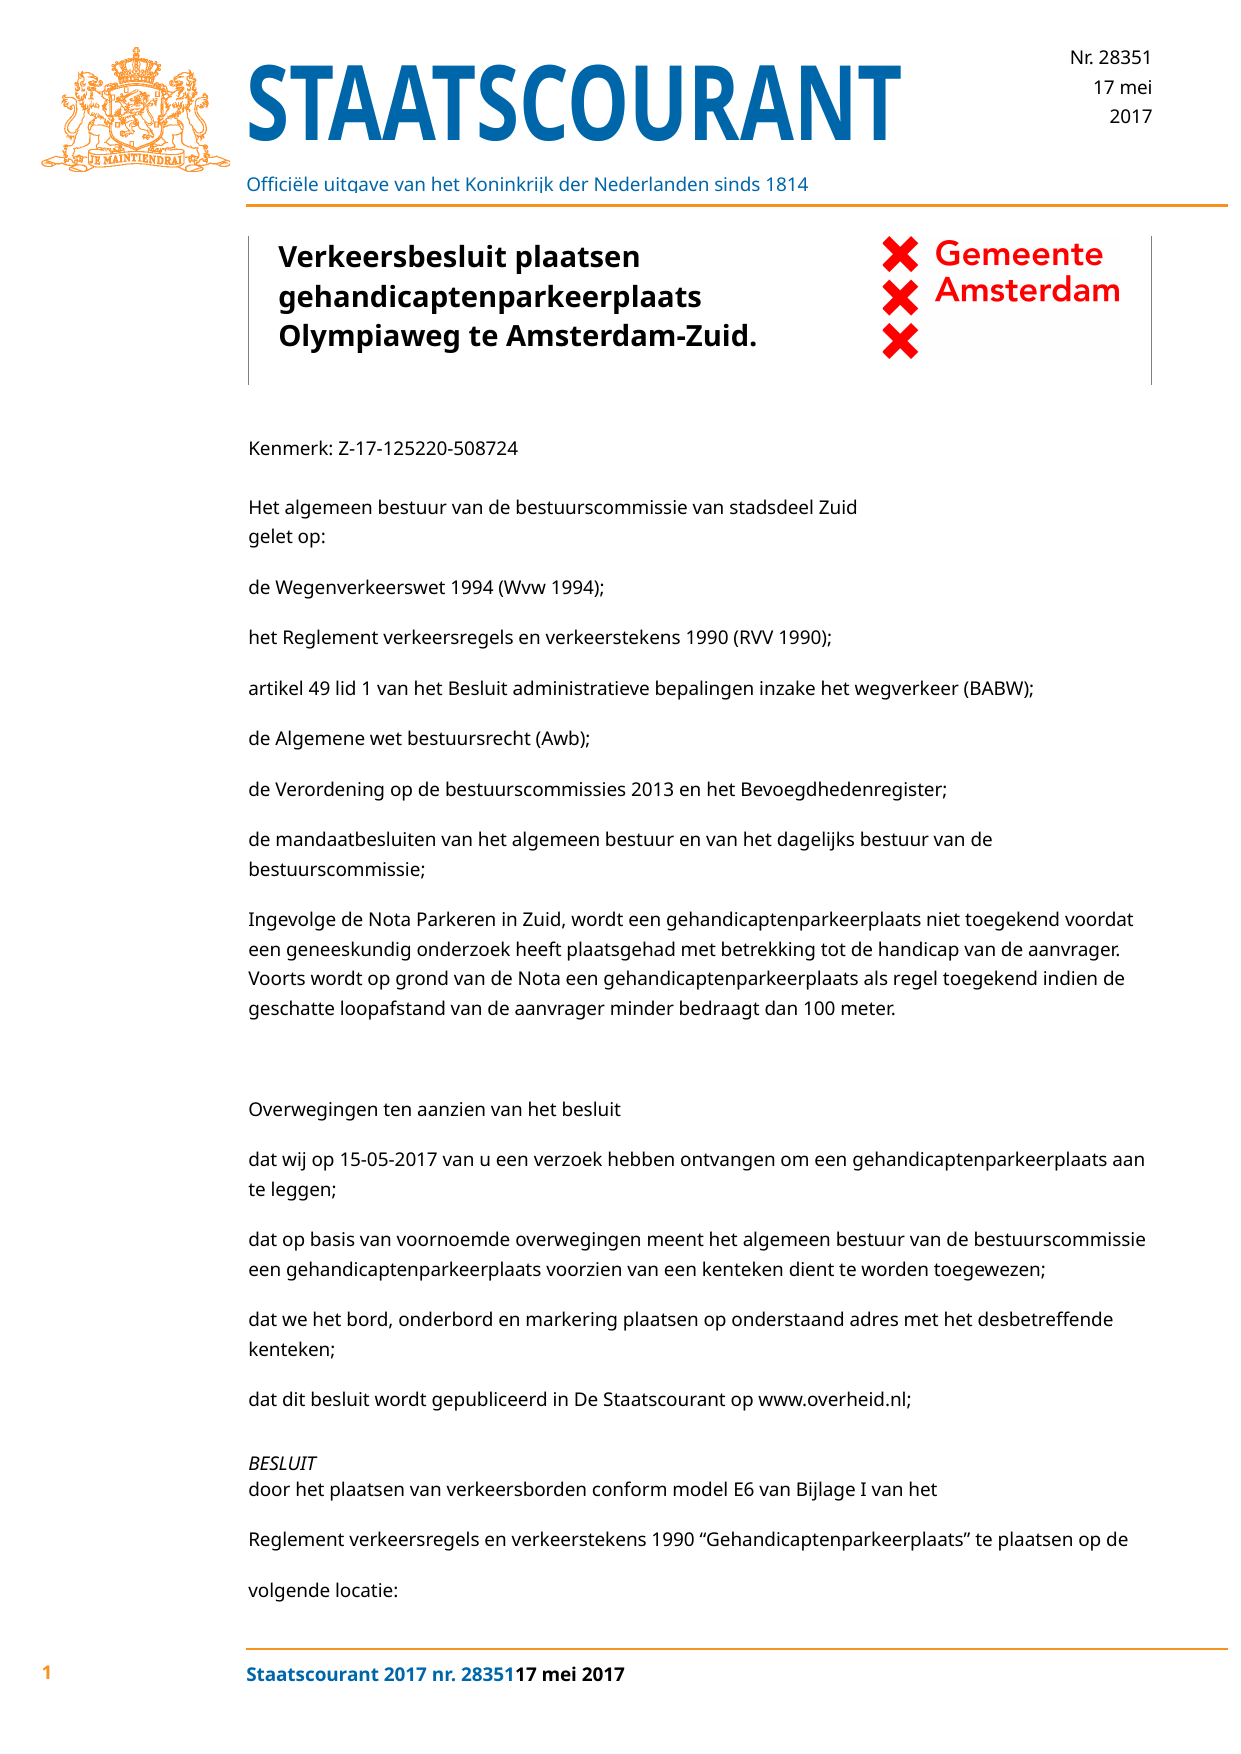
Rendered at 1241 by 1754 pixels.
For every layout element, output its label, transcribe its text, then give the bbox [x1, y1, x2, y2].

text dat wij op 15-05-2017 van u een verzoek hebben ontvangen om een gehandicaptenparkeerplaats aan te leggen; [248, 1146, 1152, 1202]
text de Wegenverkeerswet 1994 (Wvw 1994); [248, 574, 1152, 600]
text dat dit besluit wordt gepubliceerd in De Staatscourant op www.overheid.nl; [248, 1386, 1152, 1412]
text Overwegingen ten aanzien van het besluit [248, 1096, 1152, 1122]
text BESLUIT [248, 1450, 1152, 1476]
text de Verordening op de bestuurscommissies 2013 en het Bevoegdhedenregister; [248, 776, 1152, 802]
text het Reglement verkeersregels en verkeerstekens 1990 (RVV 1990); [248, 624, 1152, 650]
text dat op basis van voornoemde overwegingen meent het algemeen bestuur van de bestuurscommissie een gehandicaptenparkeerplaats voorzien van een kenteken dient te worden toegewezen; [248, 1226, 1152, 1282]
text Kenmerk: Z-17-125220-508724 [248, 435, 1152, 461]
text Ingevolge de Nota Parkeren in Zuid, wordt een gehandicaptenparkeerplaats niet toegekend voordat een geneeskundig onderzoek heeft plaatsgehad met betrekking tot de handicap van de aanvrager. Voorts wordt op grond van de Nota een gehandicaptenparkeerplaats als regel toegekend indien de geschatte loopafstand van de aanvrager minder bedraagt dan 100 meter. [248, 906, 1152, 1021]
text door het plaatsen van verkeersborden conform model E6 van Bijlage I van het [248, 1476, 1152, 1502]
text Reglement verkeersregels en verkeerstekens 1990 “Gehandicaptenparkeerplaats” te plaatsen op de [248, 1526, 1152, 1552]
text de mandaatbesluiten van het algemeen bestuur en van het dagelijks bestuur van de bestuurscommissie; [248, 826, 1152, 882]
table_header [850, 236, 1151, 385]
text Het algemeen bestuur van de bestuurscommissie van stadsdeel Zuid [248, 494, 1152, 520]
text dat we het bord, onderbord en markering plaatsen op onderstaand adres met het desbetreffende kenteken; [248, 1306, 1152, 1362]
picture [882, 236, 1119, 359]
text volgende locatie: [248, 1577, 1152, 1602]
picture [41, 47, 231, 172]
table_header Verkeersbesluit plaatsen gehandicaptenparkeerplaats Olympiaweg te Amsterdam-Zuid. [249, 236, 850, 385]
text de Algemene wet bestuursrecht (Awb); [248, 725, 1152, 751]
text gelet op: [248, 524, 1152, 549]
text artikel 49 lid 1 van het Besluit administratieve bepalingen inzake het wegverkeer (BABW); [248, 675, 1152, 701]
